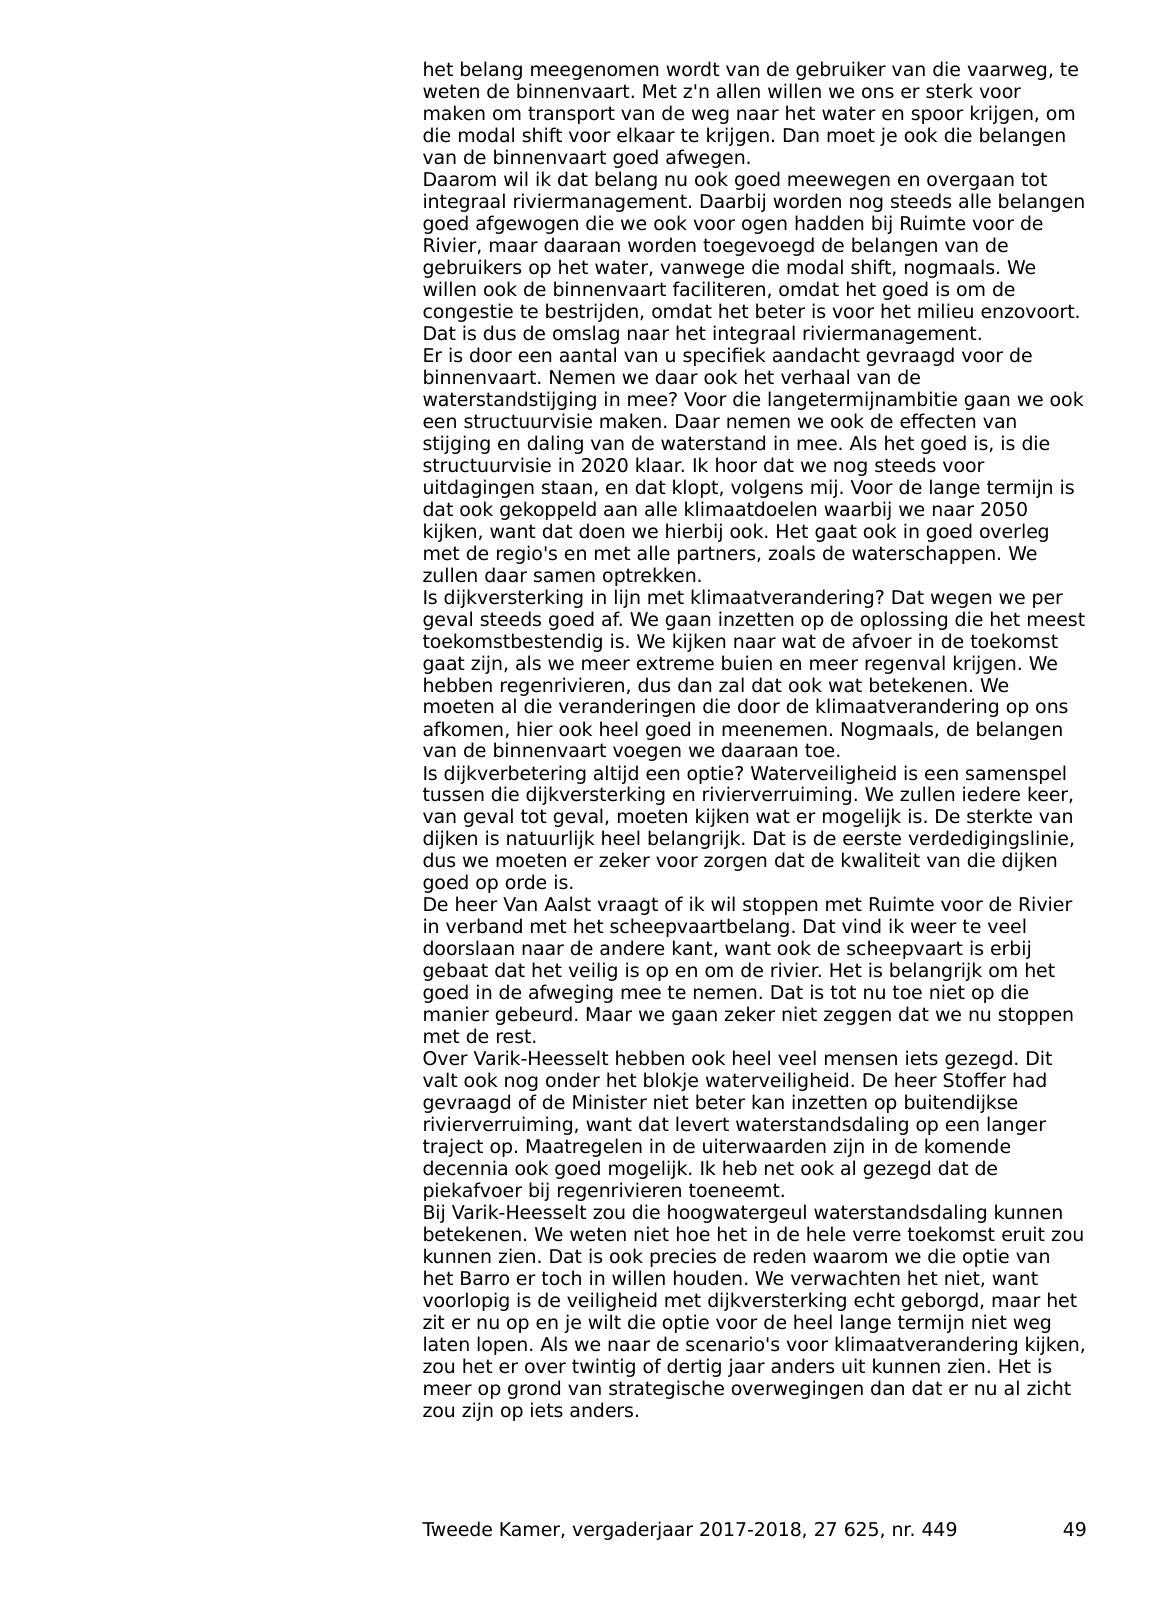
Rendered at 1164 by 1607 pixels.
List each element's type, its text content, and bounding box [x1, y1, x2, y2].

text Er is door een aantal van u specifiek aandacht gevraagd voor de binnenvaart. Nemen we daar ook het verhaal van de waterstandstijging in mee? Voor die langetermijnambitie gaan we ook een structuurvisie maken. Daar nemen we ook de effecten van stijging en daling van de waterstand in mee. Als het goed is, is die structuurvisie in 2020 klaar. Ik hoor dat we nog steeds voor uitdagingen staan, en dat klopt, volgens mij. Voor de lange termijn is dat ook gekoppeld aan alle klimaatdoelen waarbij we naar 2050 kijken, want dat doen we hierbij ook. Het gaat ook in goed overleg met de regio's en met alle partners, zoals de waterschappen. We zullen daar samen optrekken. [422, 345, 1087, 587]
text De heer Van Aalst vraagt of ik wil stoppen met Ruimte voor de Rivier in verband met het scheepvaartbelang. Dat vind ik weer te veel doorslaan naar de andere kant, want ook de scheepvaart is erbij gebaat dat het veilig is op en om de rivier. Het is belangrijk om het goed in de afweging mee te nemen. Dat is tot nu toe niet op die manier gebeurd. Maar we gaan zeker niet zeggen dat we nu stoppen met de rest. [422, 894, 1087, 1048]
text Daarom wil ik dat belang nu ook goed meewegen en overgaan tot integraal riviermanagement. Daarbij worden nog steeds alle belangen goed afgewogen die we ook voor ogen hadden bij Ruimte voor de Rivier, maar daaraan worden toegevoegd de belangen van de gebruikers op het water, vanwege die modal shift, nogmaals. We willen ook de binnenvaart faciliteren, omdat het goed is om de congestie te bestrijden, omdat het beter is voor het milieu enzovoort. Dat is dus de omslag naar het integraal riviermanagement. [422, 169, 1087, 345]
text Is dijkverbetering altijd een optie? Waterveiligheid is een samenspel tussen die dijkversterking en rivierverruiming. We zullen iedere keer, van geval tot geval, moeten kijken wat er mogelijk is. De sterkte van dijken is natuurlijk heel belangrijk. Dat is de eerste verdedigingslinie, dus we moeten er zeker voor zorgen dat de kwaliteit van die dijken goed op orde is. [422, 762, 1087, 894]
text Over Varik-Heesselt hebben ook heel veel mensen iets gezegd. Dit valt ook nog onder het blokje waterveiligheid. De heer Stoffer had gevraagd of de Minister niet beter kan inzetten op buitendijkse rivierverruiming, want dat levert waterstandsdaling op een langer traject op. Maatregelen in de uiterwaarden zijn in de komende decennia ook goed mogelijk. Ik heb net ook al gezegd dat de piekafvoer bij regenrivieren toeneemt. [422, 1048, 1087, 1202]
text Bij Varik-Heesselt zou die hoogwatergeul waterstandsdaling kunnen betekenen. We weten niet hoe het in de hele verre toekomst eruit zou kunnen zien. Dat is ook precies de reden waarom we die optie van het Barro er toch in willen houden. We verwachten het niet, want voorlopig is de veiligheid met dijkversterking echt geborgd, maar het zit er nu op en je wilt die optie voor de heel lange termijn niet weg laten lopen. Als we naar de scenario's voor klimaatverandering kijken, zou het er over twintig of dertig jaar anders uit kunnen zien. Het is meer op grond van strategische overwegingen dan dat er nu al zicht zou zijn op iets anders. [422, 1202, 1087, 1422]
text Is dijkversterking in lijn met klimaatverandering? Dat wegen we per geval steeds goed af. We gaan inzetten op de oplossing die het meest toekomstbestendig is. We kijken naar wat de afvoer in de toekomst gaat zijn, als we meer extreme buien en meer regenval krijgen. We hebben regenrivieren, dus dan zal dat ook wat betekenen. We moeten al die veranderingen die door de klimaatverandering op ons afkomen, hier ook heel goed in meenemen. Nogmaals, de belangen van de binnenvaart voegen we daaraan toe. [422, 587, 1087, 762]
text het belang meegenomen wordt van de gebruiker van die vaarweg, te weten de binnenvaart. Met z'n allen willen we ons er sterk voor maken om transport van de weg naar het water en spoor krijgen, om die modal shift voor elkaar te krijgen. Dan moet je ook die belangen van de binnenvaart goed afwegen. [422, 59, 1087, 169]
